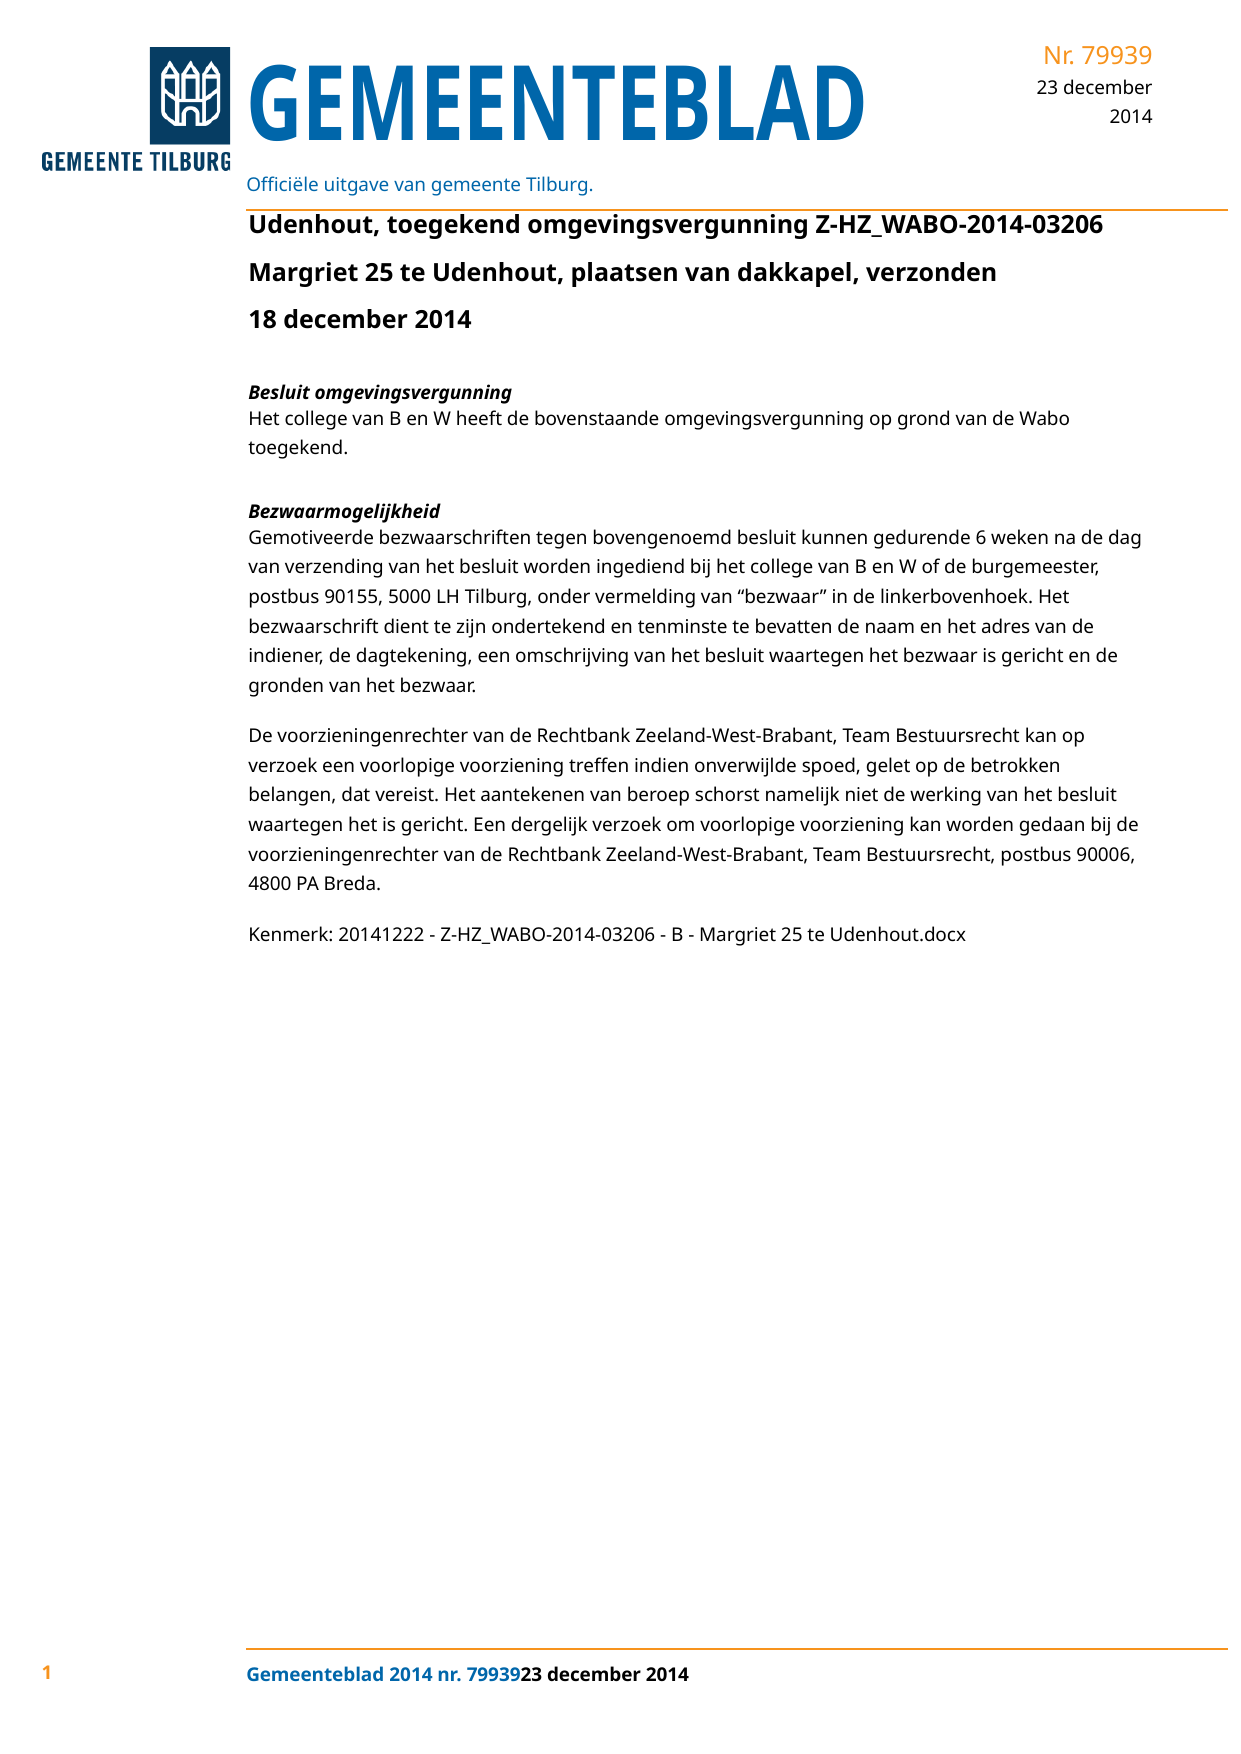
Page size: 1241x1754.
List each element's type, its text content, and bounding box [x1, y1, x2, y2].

text Kenmerk: 20141222 - Z-HZ_WABO-2014-03206 - B - Margriet 25 te Udenhout.docx [248, 921, 1152, 946]
text Besluit omgevingsvergunning [248, 379, 1152, 405]
text Udenhout, toegekend omgevingsvergunning Z-HZ_WABO-2014-03206 Margriet 25 te Udenhout, plaatsen van dakkapel, verzonden 18 december 2014 [248, 211, 1152, 336]
text Het college van B en W heeft de bovenstaande omgevingsvergunning op grond van de Wabo toegekend. [248, 405, 1152, 460]
text Gemotiveerde bezwaarschriften tegen bovengenoemd besluit kunnen gedurende 6 weken na de dag van verzending van het besluit worden ingediend bij het college van B en W of de burgemeester, postbus 90155, 5000 LH Tilburg, onder vermelding van “bezwaar” in de linkerbovenhoek. Het bezwaarschrift dient te zijn ondertekend en tenminste te bevatten de naam en het adres van de indiener, de dagtekening, een omschrijving van het besluit waartegen het bezwaar is gericht en de gronden van het bezwaar. [248, 524, 1152, 698]
text De voorzieningenrechter van de Rechtbank Zeeland-West-Brabant, Team Bestuursrecht kan op verzoek een voorlopige voorziening treffen indien onverwijlde spoed, gelet op de betrokken belangen, dat vereist. Het aantekenen van beroep schorst namelijk niet de werking van het besluit waartegen het is gericht. Een dergelijk verzoek om voorlopige voorziening kan worden gedaan bij de voorzieningenrechter van de Rechtbank Zeeland-West-Brabant, Team Bestuursrecht, postbus 90006, 4800 PA Breda. [248, 722, 1152, 896]
picture [41, 47, 231, 172]
text Bezwaarmogelijkheid [248, 498, 1152, 524]
